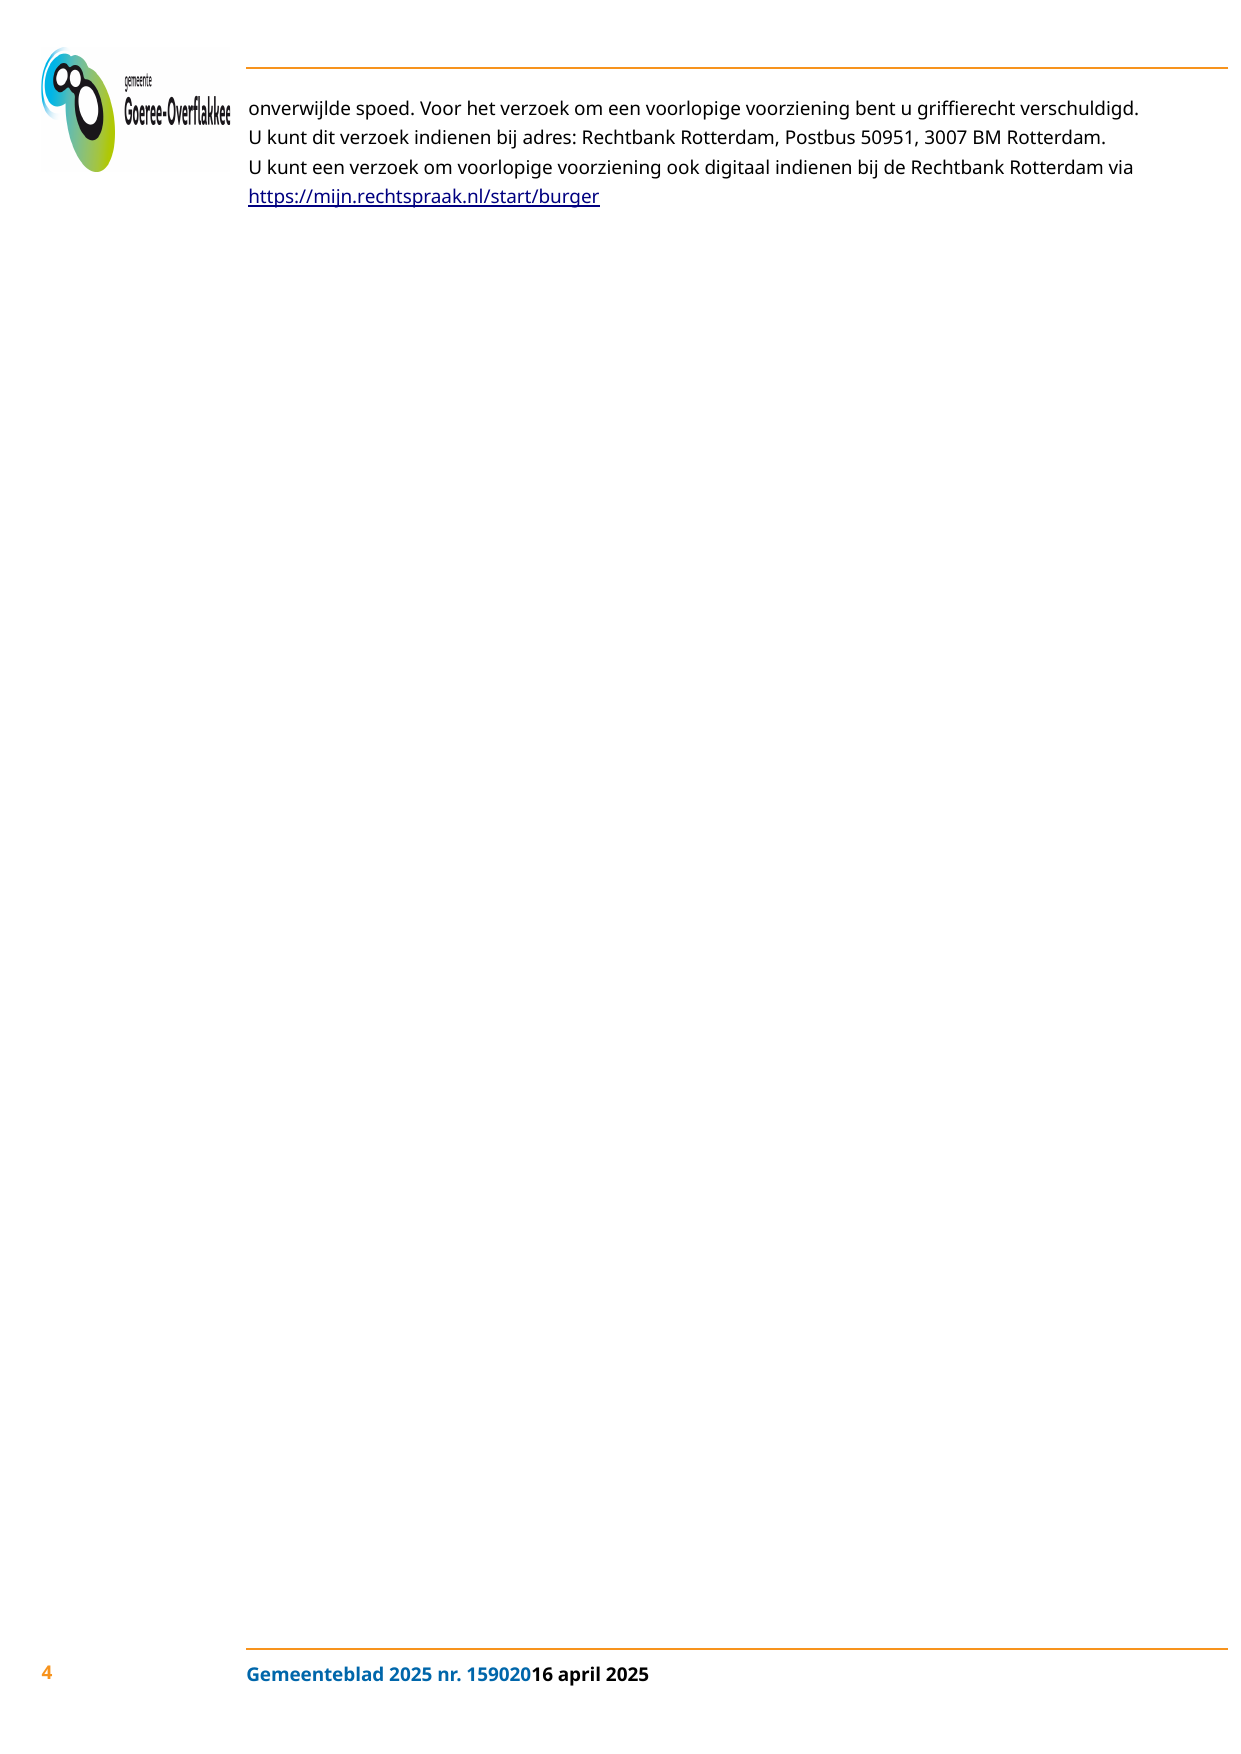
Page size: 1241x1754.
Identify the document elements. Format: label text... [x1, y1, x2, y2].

text U kunt een verzoek om voorlopige voorziening ook digitaal indienen bij de Rechtbank Rotterdam via https://mijn.rechtspraak.nl/start/burger [248, 154, 1152, 209]
text onverwijlde spoed. Voor het verzoek om een voorlopige voorziening bent u griffierecht verschuldigd. U kunt dit verzoek indienen bij adres: Rechtbank Rotterdam, Postbus 50951, 3007 BM Rotterdam. [248, 95, 1152, 150]
picture [41, 47, 231, 172]
